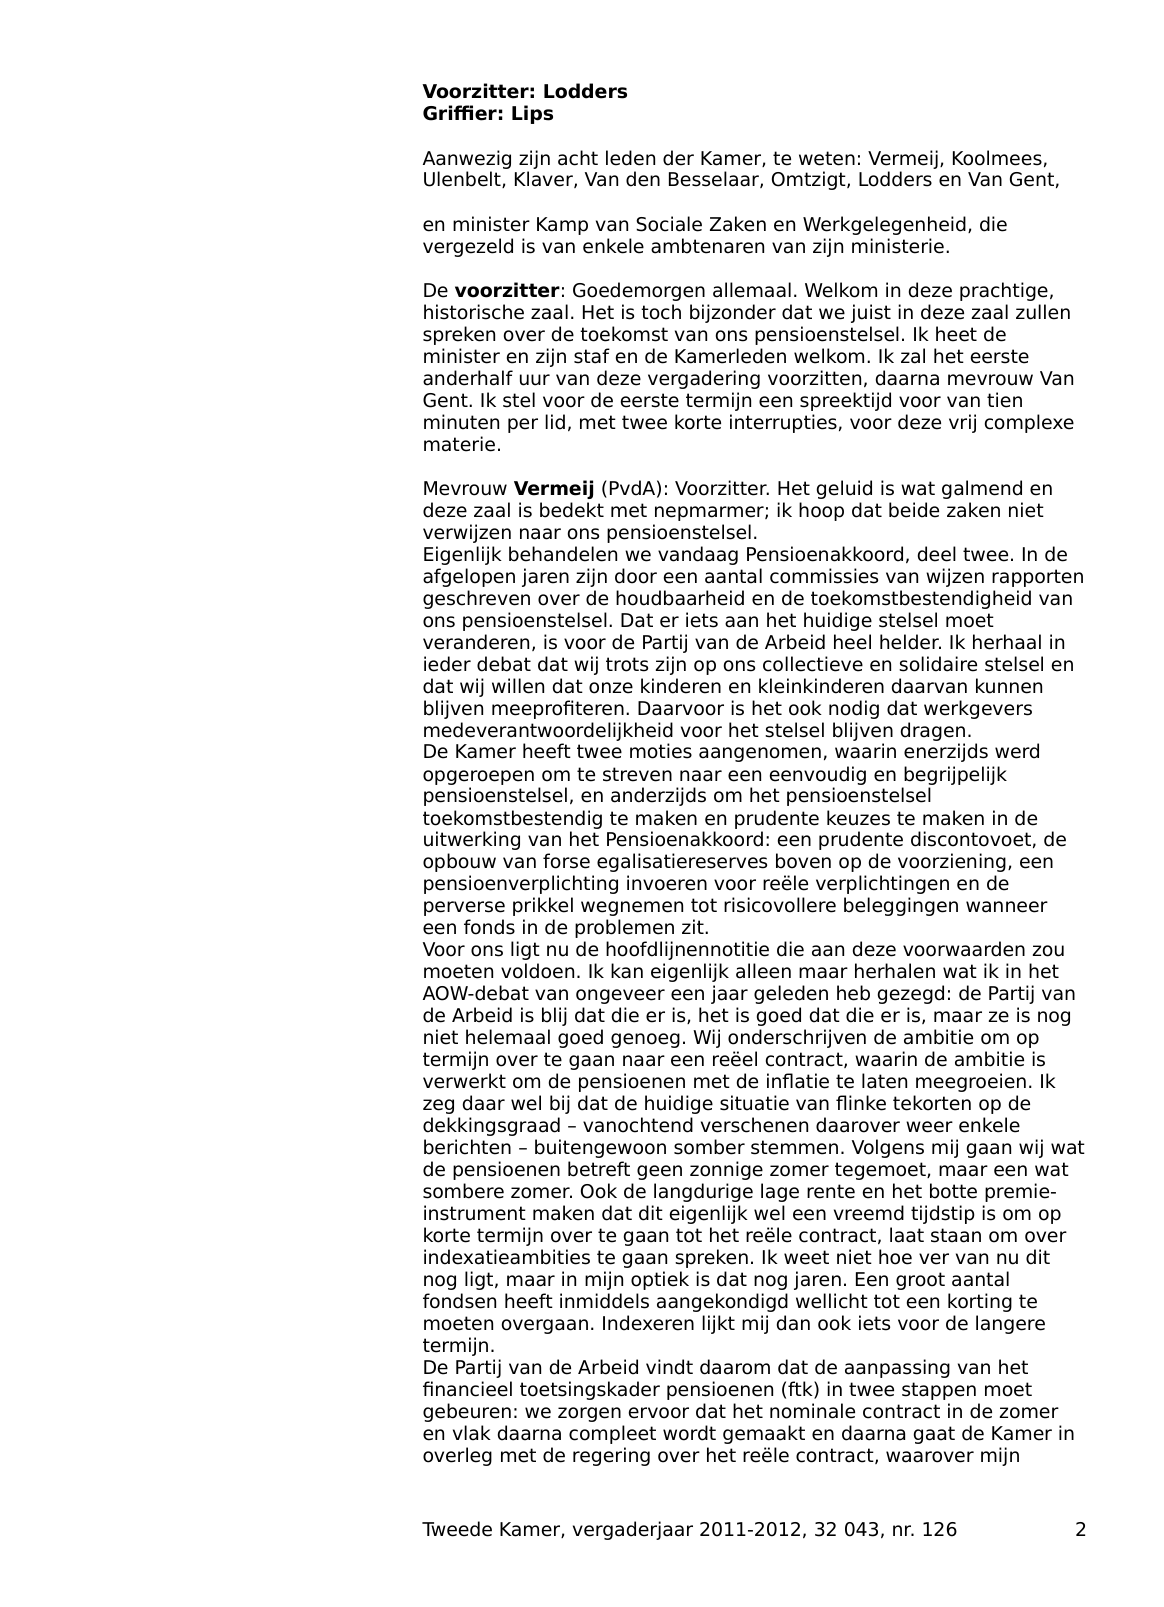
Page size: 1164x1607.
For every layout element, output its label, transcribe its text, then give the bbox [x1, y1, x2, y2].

text De Partij van de Arbeid vindt daarom dat de aanpassing van het financieel toetsingskader pensioenen (ftk) in twee stappen moet gebeuren: we zorgen ervoor dat het nominale contract in de zomer en vlak daarna compleet wordt gemaakt en daarna gaat de Kamer in overleg met de regering over het reële contract, waarover mijn [422, 1357, 1087, 1467]
text Eigenlijk behandelen we vandaag Pensioenakkoord, deel twee. In de afgelopen jaren zijn door een aantal commissies van wijzen rapporten geschreven over de houdbaarheid en de toekomstbestendigheid van ons pensioenstelsel. Dat er iets aan het huidige stelsel moet veranderen, is voor de Partij van de Arbeid heel helder. Ik herhaal in ieder debat dat wij trots zijn op ons collectieve en solidaire stelsel en dat wij willen dat onze kinderen en kleinkinderen daarvan kunnen blijven meeprofiteren. Daarvoor is het ook nodig dat werkgevers medeverantwoordelijkheid voor het stelsel blijven dragen. [422, 544, 1087, 741]
text en minister Kamp van Sociale Zaken en Werkgelegenheid, die vergezeld is van enkele ambtenaren van zijn ministerie. [422, 213, 1087, 257]
text Voorzitter: Lodders [422, 81, 1087, 103]
text Mevrouw Vermeij (PvdA): Voorzitter. Het geluid is wat galmend en deze zaal is bedekt met nepmarmer; ik hoop dat beide zaken niet verwijzen naar ons pensioenstelsel. [422, 478, 1087, 544]
text Aanwezig zijn acht leden der Kamer, te weten: Vermeij, Koolmees, Ulenbelt, Klaver, Van den Besselaar, Omtzigt, Lodders en Van Gent, [422, 147, 1087, 191]
text Griffier: Lips [422, 103, 1087, 125]
text De Kamer heeft twee moties aangenomen, waarin enerzijds werd opgeroepen om te streven naar een eenvoudig en begrijpelijk pensioenstelsel, en anderzijds om het pensioenstelsel toekomstbestendig te maken en prudente keuzes te maken in de uitwerking van het Pensioenakkoord: een prudente discontovoet, de opbouw van forse egalisatiereserves boven op de voorziening, een pensioenverplichting invoeren voor reële verplichtingen en de perverse prikkel wegnemen tot risicovollere beleggingen wanneer een fonds in de problemen zit. [422, 741, 1087, 939]
text Voor ons ligt nu de hoofdlijnennotitie die aan deze voorwaarden zou moeten voldoen. Ik kan eigenlijk alleen maar herhalen wat ik in het AOW-debat van ongeveer een jaar geleden heb gezegd: de Partij van de Arbeid is blij dat die er is, het is goed dat die er is, maar ze is nog niet helemaal goed genoeg. Wij onderschrijven de ambitie om op termijn over te gaan naar een reëel contract, waarin de ambitie is verwerkt om de pensioenen met de inflatie te laten meegroeien. Ik zeg daar wel bij dat de huidige situatie van flinke tekorten op de dekkingsgraad – vanochtend verschenen daarover weer enkele berichten – buitengewoon somber stemmen. Volgens mij gaan wij wat de pensioenen betreft geen zonnige zomer tegemoet, maar een wat sombere zomer. Ook de langdurige lage rente en het botte premie-instrument maken dat dit eigenlijk wel een vreemd tijdstip is om op korte termijn over te gaan tot het reële contract, laat staan om over indexatieambities te gaan spreken. Ik weet niet hoe ver van nu dit nog ligt, maar in mijn optiek is dat nog jaren. Een groot aantal fondsen heeft inmiddels aangekondigd wellicht tot een korting te moeten overgaan. Indexeren lijkt mij dan ook iets voor de langere termijn. [422, 939, 1087, 1357]
text De voorzitter: Goedemorgen allemaal. Welkom in deze prachtige, historische zaal. Het is toch bijzonder dat we juist in deze zaal zullen spreken over de toekomst van ons pensioenstelsel. Ik heet de minister en zijn staf en de Kamerleden welkom. Ik zal het eerste anderhalf uur van deze vergadering voorzitten, daarna mevrouw Van Gent. Ik stel voor de eerste termijn een spreektijd voor van tien minuten per lid, met twee korte interrupties, voor deze vrij complexe materie. [422, 280, 1087, 456]
